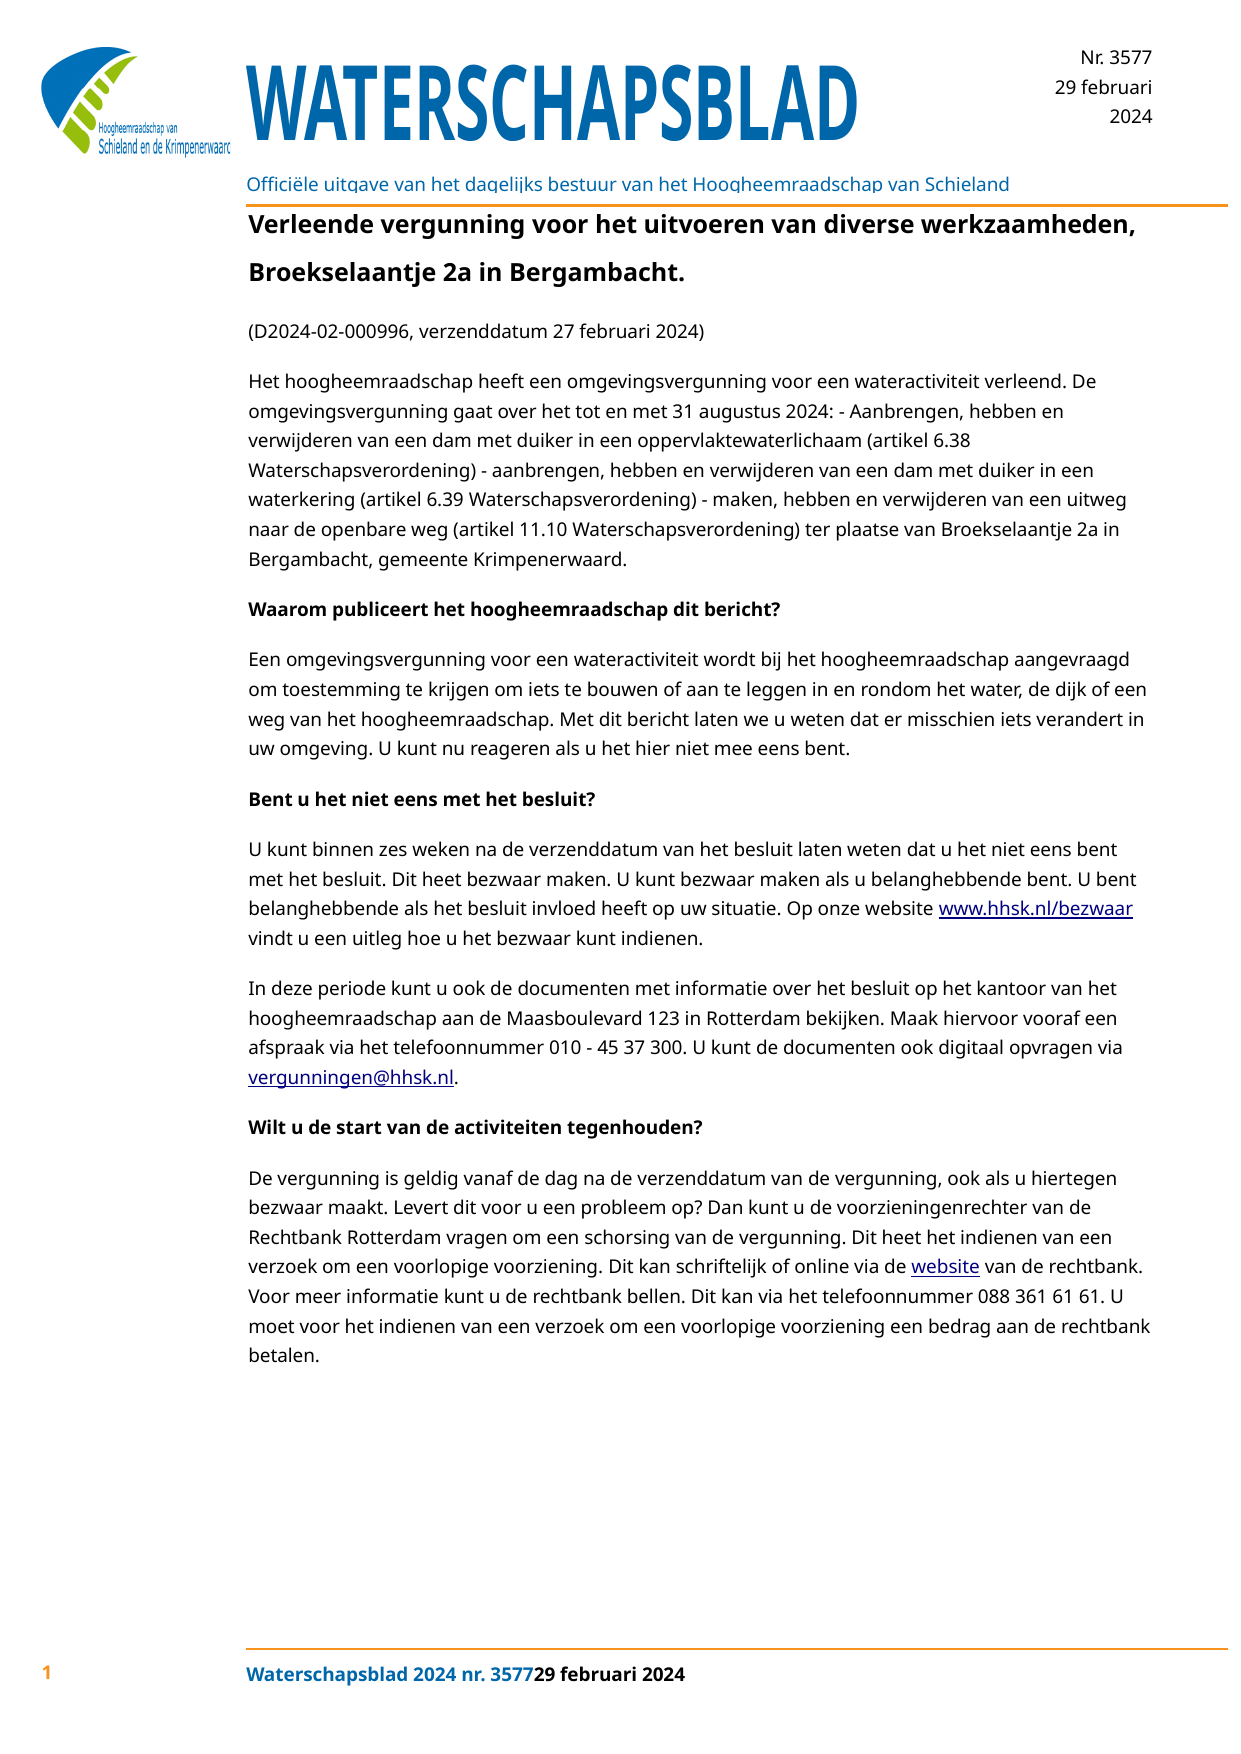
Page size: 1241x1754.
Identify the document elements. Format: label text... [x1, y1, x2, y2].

text De vergunning is geldig vanaf de dag na de verzenddatum van de vergunning, ook als u hiertegen bezwaar maakt. Levert dit voor u een probleem op? Dan kunt u de voorzieningenrechter van de Rechtbank Rotterdam vragen om een schorsing van de vergunning. Dit heet het indienen van een verzoek om een voorlopige voorziening. Dit kan schriftelijk of online via de website van de rechtbank. Voor meer informatie kunt u de rechtbank bellen. Dit kan via het telefoonnummer 088 361 61 61. U moet voor het indienen van een verzoek om een voorlopige voorziening een bedrag aan de rechtbank betalen. [248, 1165, 1152, 1368]
text Bent u het niet eens met het besluit? [248, 786, 1152, 812]
text Wilt u de start van de activiteiten tegenhouden? [248, 1114, 1152, 1140]
text U kunt binnen zes weken na de verzenddatum van het besluit laten weten dat u het niet eens bent met het besluit. Dit heet bezwaar maken. U kunt bezwaar maken als u belanghebbende bent. U bent belanghebbende als het besluit invloed heeft op uw situatie. Op onze website www.hhsk.nl/bezwaar vindt u een uitleg hoe u het bezwaar kunt indienen. [248, 836, 1152, 951]
text In deze periode kunt u ook de documenten met informatie over het besluit op het kantoor van het hoogheemraadschap aan de Maasboulevard 123 in Rotterdam bekijken. Maak hiervoor vooraf een afspraak via het telefoonnummer 010 - 45 37 300. U kunt de documenten ook digitaal opvragen via vergunningen@hhsk.nl. [248, 975, 1152, 1090]
text Een omgevingsvergunning voor een wateractiviteit wordt bij het hoogheemraadschap aangevraagd om toestemming te krijgen om iets te bouwen of aan te leggen in en rondom het water, de dijk of een weg van het hoogheemraadschap. Met dit bericht laten we u weten dat er misschien iets verandert in uw omgeving. U kunt nu reageren als u het hier niet mee eens bent. [248, 647, 1152, 761]
text Het hoogheemraadschap heeft een omgevingsvergunning voor een wateractiviteit verleend. De omgevingsvergunning gaat over het tot en met 31 augustus 2024: - Aanbrengen, hebben en verwijderen van een dam met duiker in een oppervlaktewaterlichaam (artikel 6.38 Waterschapsverordening) - aanbrengen, hebben en verwijderen van een dam met duiker in een waterkering (artikel 6.39 Waterschapsverordening) - maken, hebben en verwijderen van een uitweg naar de openbare weg (artikel 11.10 Waterschapsverordening) ter plaatse van Broekselaantje 2a in Bergambacht, gemeente Krimpenerwaard. [248, 368, 1152, 572]
picture [41, 47, 231, 172]
text Verleende vergunning voor het uitvoeren van diverse werkzaamheden, Broekselaantje 2a in Bergambacht. [248, 207, 1152, 288]
text (D2024-02-000996, verzenddatum 27 februari 2024) [248, 318, 1152, 344]
text Waarom publiceert het hoogheemraadschap dit bericht? [248, 596, 1152, 622]
